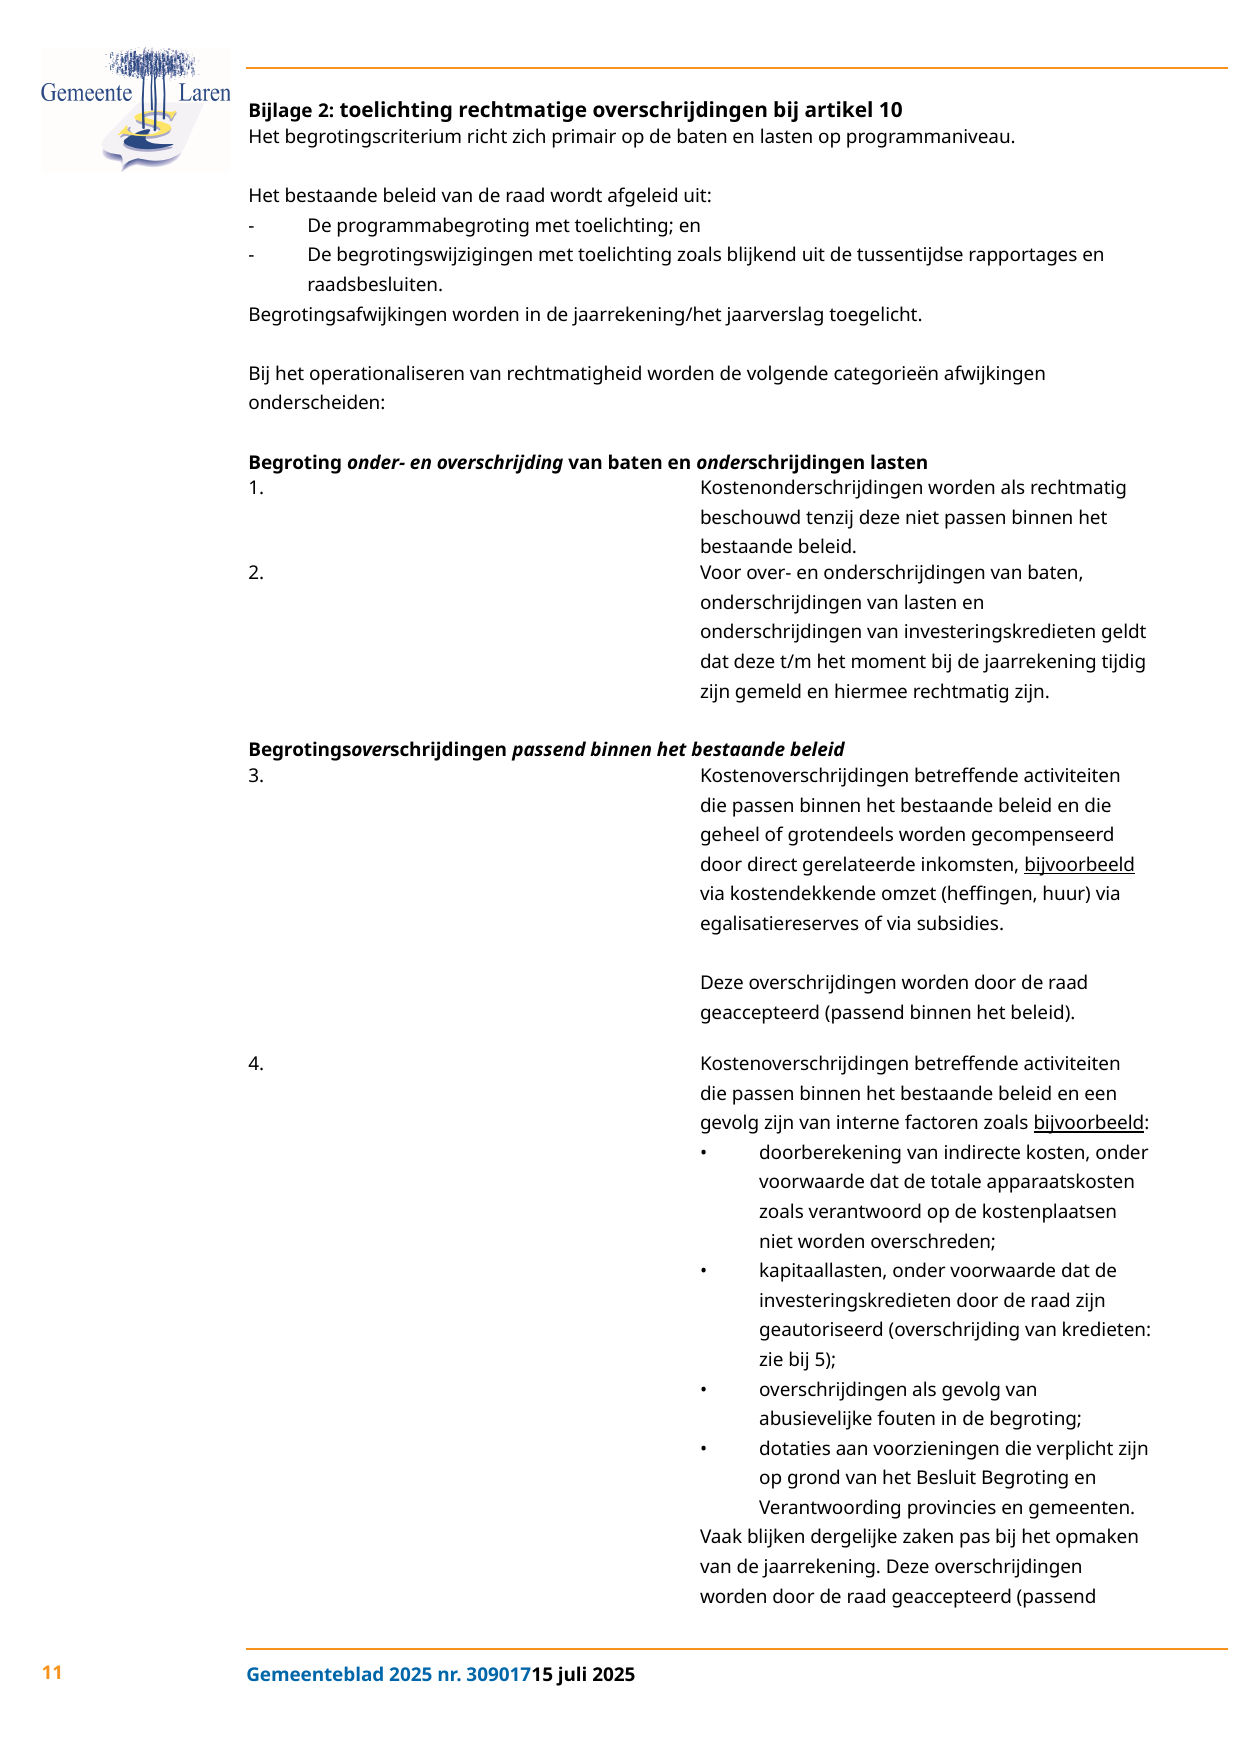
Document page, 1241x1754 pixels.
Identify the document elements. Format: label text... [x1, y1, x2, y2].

table_cell Kostenonderschrijdingen worden als rechtmatig beschouwd tenzij deze niet passen binnen het bestaande beleid. [700, 475, 1152, 559]
text Het begrotingscriterium richt zich primair op de baten en lasten op programmaniveau. [248, 123, 1152, 149]
table_cell 3. [248, 762, 700, 1024]
table_cell Kostenoverschrijdingen betreffende activiteiten die passen binnen het bestaande beleid en een gevolg zijn van interne factoren zoals bijvoorbeeld: doorberekening van indirecte kosten, onder voorwaarde dat de totale apparaatskosten zoals verantwoord op de kostenplaatsen niet worden overschreden; kapitaallasten, onder voorwaarde dat de investeringskredieten door de raad zijn geautoriseerd (overschrijding van kredieten: zie bij 5); overschrijdingen als gevolg van abusievelijke fouten in de begroting; dotaties aan voorzieningen die verplicht zijn op grond van het Besluit Begroting en Verantwoording provincies en gemeenten. Vaak blijken dergelijke zaken pas bij het opmaken van de jaarrekening. Deze overschrijdingen worden door de raad geaccepteerd (passend [700, 1050, 1152, 1608]
table_cell [248, 1025, 700, 1050]
table_cell [700, 1025, 1152, 1050]
table_header Begrotingsoverschrijdingen passend binnen het bestaande beleid [248, 736, 1152, 762]
text Bijlage 2: toelichting rechtmatige overschrijdingen bij artikel 10 [248, 95, 1152, 123]
list De begrotingswijzigingen met toelichting zoals blijkend uit de tussentijdse rapportages en raadsbesluiten. [248, 242, 1152, 297]
table_cell Kostenoverschrijdingen betreffende activiteiten die passen binnen het bestaande beleid en die geheel of grotendeels worden gecompenseerd door direct gerelateerde inkomsten, bijvoorbeeld via kostendekkende omzet (heffingen, huur) via egalisatiereserves of via subsidies. Deze overschrijdingen worden door de raad geaccepteerd (passend binnen het beleid). [700, 762, 1152, 1024]
table_header Begroting onder- en overschrijding van baten en onderschrijdingen lasten [248, 449, 1152, 474]
text Het bestaande beleid van de raad wordt afgeleid uit: [248, 182, 1152, 208]
picture [41, 47, 231, 172]
table_cell 2. [248, 560, 700, 703]
table_cell Voor over- en onderschrijdingen van baten, onderschrijdingen van lasten en onderschrijdingen van investeringskredieten geldt dat deze t/m het moment bij de jaarrekening tijdig zijn gemeld en hiermee rechtmatig zijn. [700, 560, 1152, 703]
table_cell 1. [248, 475, 700, 559]
list De programmabegroting met toelichting; en [248, 212, 1152, 238]
table_cell 4. [248, 1050, 700, 1608]
text Bij het operationaliseren van rechtmatigheid worden de volgende categorieën afwijkingen onderscheiden: [248, 360, 1152, 415]
text Begrotingsafwijkingen worden in de jaarrekening/het jaarverslag toegelicht. [248, 301, 1152, 327]
